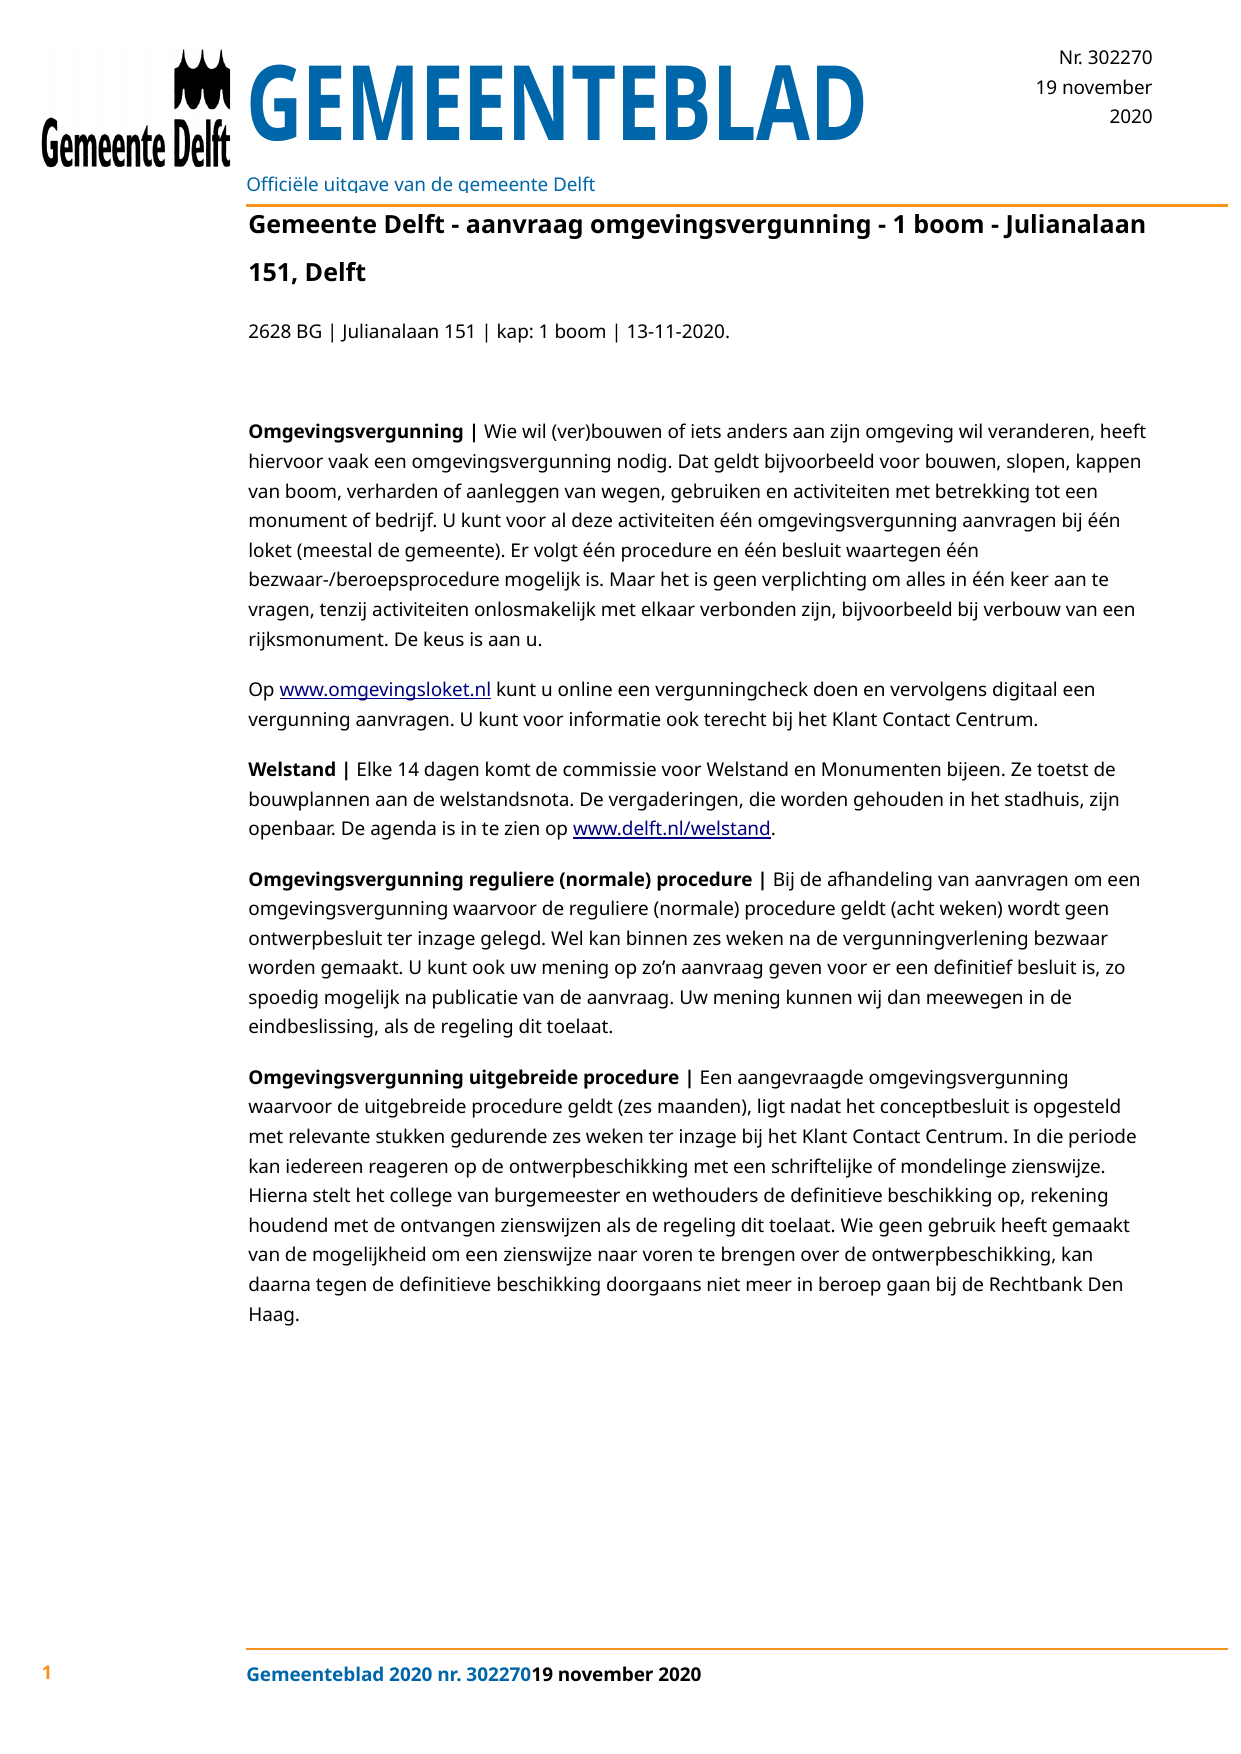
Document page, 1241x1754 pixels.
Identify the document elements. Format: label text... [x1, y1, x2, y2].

text Welstand | Elke 14 dagen komt de commissie voor Welstand en Monumenten bijeen. Ze toetst de bouwplannen aan de welstandsnota. De vergaderingen, die worden gehouden in het stadhuis, zijn openbaar. De agenda is in te zien op www.delft.nl/welstand. [248, 756, 1152, 841]
text Op www.omgevingsloket.nl kunt u online een vergunningcheck doen en vervolgens digitaal een vergunning aanvragen. U kunt voor informatie ook terecht bij het Klant Contact Centrum. [248, 676, 1152, 732]
text Gemeente Delft - aanvraag omgevingsvergunning - 1 boom - Julianalaan 151, Delft [248, 207, 1152, 288]
text Omgevingsvergunning reguliere (normale) procedure | Bij de afhandeling van aanvragen om een omgevingsvergunning waarvoor de reguliere (normale) procedure geldt (acht weken) wordt geen ontwerpbesluit ter inzage gelegd. Wel kan binnen zes weken na de vergunningverlening bezwaar worden gemaakt. U kunt ook uw mening op zo’n aanvraag geven voor er een definitief besluit is, zo spoedig mogelijk na publicatie van de aanvraag. Uw mening kunnen wij dan meewegen in de eindbeslissing, als de regeling dit toelaat. [248, 866, 1152, 1039]
text 2628 BG | Julianalaan 151 | kap: 1 boom | 13-11-2020. [248, 318, 1152, 344]
picture [41, 47, 231, 172]
text Omgevingsvergunning | Wie wil (ver)bouwen of iets anders aan zijn omgeving wil veranderen, heeft hiervoor vaak een omgevingsvergunning nodig. Dat geldt bijvoorbeeld voor bouwen, slopen, kappen van boom, verharden of aanleggen van wegen, gebruiken en activiteiten met betrekking tot een monument of bedrijf. U kunt voor al deze activiteiten één omgevingsvergunning aanvragen bij één loket (meestal de gemeente). Er volgt één procedure en één besluit waartegen één bezwaar-/beroepsprocedure mogelijk is. Maar het is geen verplichting om alles in één keer aan te vragen, tenzij activiteiten onlosmakelijk met elkaar verbonden zijn, bijvoorbeeld bij verbouw van een rijksmonument. De keus is aan u. [248, 419, 1152, 652]
text Omgevingsvergunning uitgebreide procedure | Een aangevraagde omgevingsvergunning waarvoor de uitgebreide procedure geldt (zes maanden), ligt nadat het conceptbesluit is opgesteld met relevante stukken gedurende zes weken ter inzage bij het Klant Contact Centrum. In die periode kan iedereen reageren op de ontwerpbeschikking met een schriftelijke of mondelinge zienswijze. Hierna stelt het college van burgemeester en wethouders de definitieve beschikking op, rekening houdend met de ontvangen zienswijzen als de regeling dit toelaat. Wie geen gebruik heeft gemaakt van de mogelijkheid om een zienswijze naar voren te brengen over de ontwerpbeschikking, kan daarna tegen de definitieve beschikking doorgaans niet meer in beroep gaan bij de Rechtbank Den Haag. [248, 1064, 1152, 1327]
